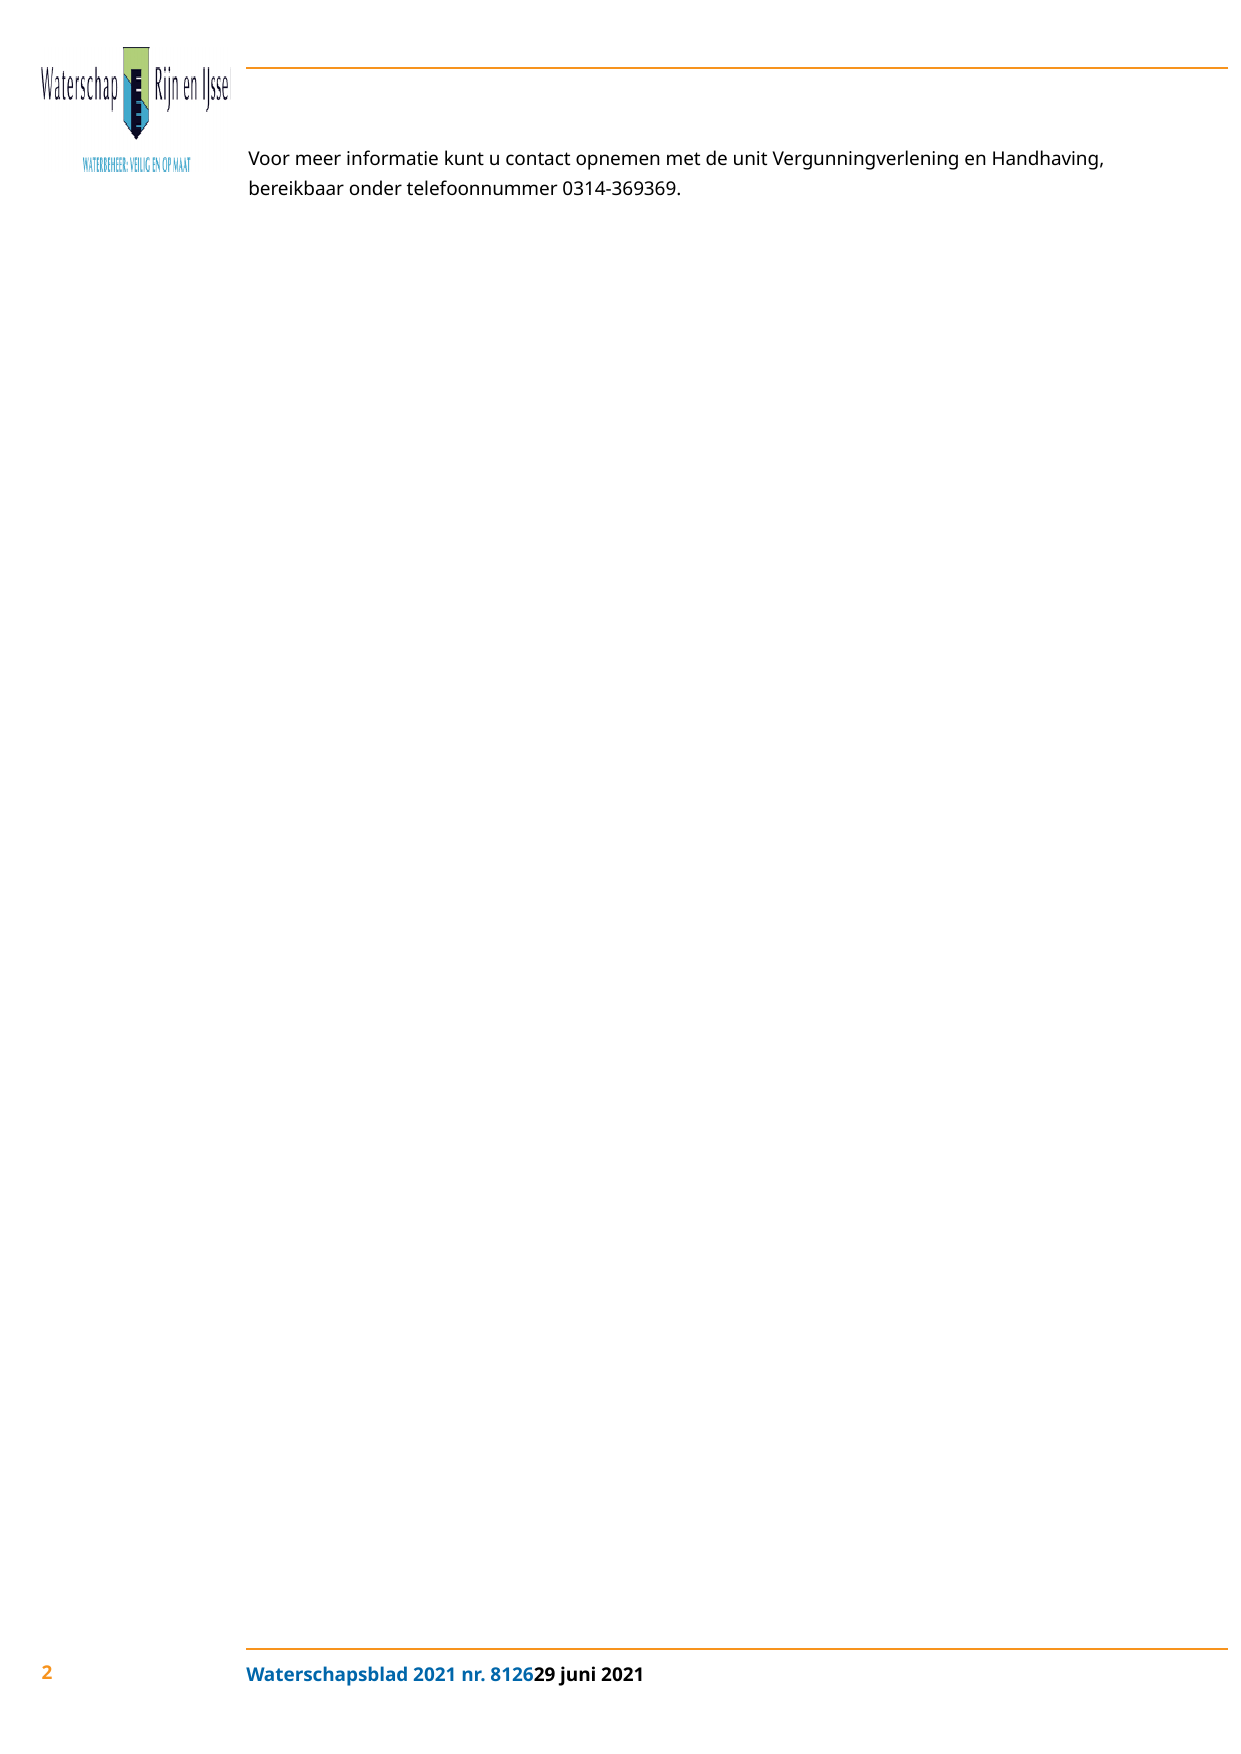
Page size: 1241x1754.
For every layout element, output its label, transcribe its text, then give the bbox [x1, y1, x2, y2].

text Voor meer informatie kunt u contact opnemen met de unit Vergunningverlening en Handhaving, bereikbaar onder telefoonnummer 0314-369369. [248, 145, 1152, 201]
picture [41, 47, 231, 172]
